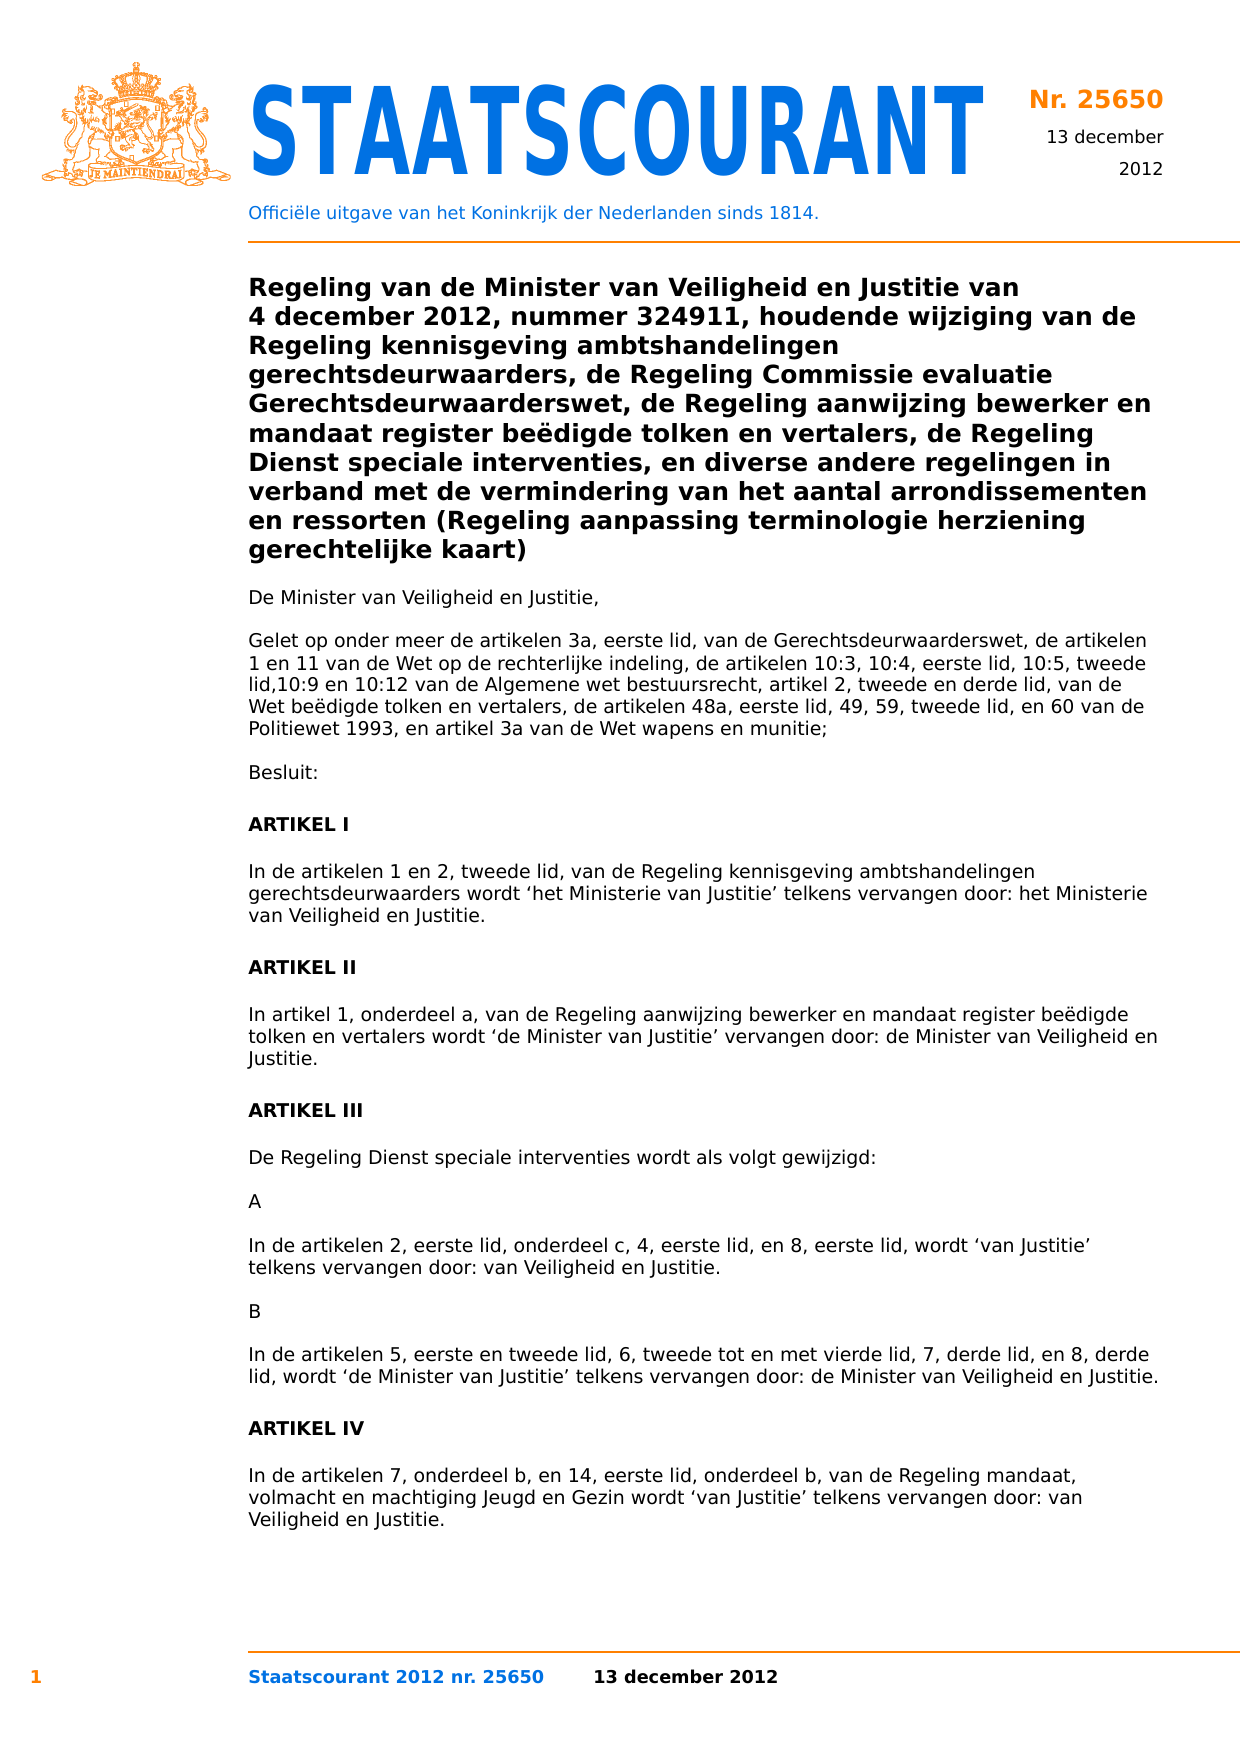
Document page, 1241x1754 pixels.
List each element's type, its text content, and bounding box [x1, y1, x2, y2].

text De Regeling Dienst speciale interventies wordt als volgt gewijzigd: [248, 1147, 1163, 1169]
table_header Nr. 25650 [998, 62, 1240, 121]
table_header STAATSCOURANT [248, 62, 998, 203]
text In de artikelen 1 en 2, tweede lid, van de Regeling kennisgeving ambtshandelingen gerechtsdeurwaarders wordt ‘het Ministerie van Justitie’ telkens vervangen door: het Ministerie van Veiligheid en Justitie. [248, 861, 1163, 927]
subtitle ARTIKEL I [248, 814, 1163, 836]
text In de artikelen 7, onderdeel b, en 14, eerste lid, onderdeel b, van de Regeling mandaat, volmacht en machtiging Jeugd en Gezin wordt ‘van Justitie’ telkens vervangen door: van Veiligheid en Justitie. [248, 1465, 1163, 1531]
table_cell 13 december [998, 121, 1240, 153]
table_header [25, 62, 248, 241]
text In de artikelen 5, eerste en tweede lid, 6, tweede tot en met vierde lid, 7, derde lid, en 8, derde lid, wordt ‘de Minister van Justitie’ telkens vervangen door: de Minister van Veiligheid en Justitie. [248, 1344, 1163, 1388]
text Besluit: [248, 762, 1163, 784]
subtitle Regeling van de Minister van Veiligheid en Justitie van 4 december 2012, nummer 324911, houdende wijziging van de Regeling kennisgeving ambtshandelingen gerechtsdeurwaarders, de Regeling Commissie evaluatie Gerechtsdeurwaarderswet, de Regeling aanwijzing bewerker en mandaat register beëdigde tolken en vertalers, de Regeling Dienst speciale interventies, en diverse andere regelingen in verband met de vermindering van het aantal arrondissementen en ressorten (Regeling aanpassing terminologie herziening gerechtelijke kaart) [248, 273, 1163, 565]
text B [248, 1301, 1163, 1322]
subtitle ARTIKEL III [248, 1100, 1163, 1122]
table_cell Officiële uitgave van het Koninkrijk der Nederlanden sinds 1814. [248, 203, 1240, 241]
text A [248, 1191, 1163, 1213]
text De Minister van Veiligheid en Justitie, [248, 587, 1163, 608]
picture [41, 62, 231, 186]
table_cell 2012 [998, 153, 1240, 203]
text Gelet op onder meer de artikelen 3a, eerste lid, van de Gerechtsdeurwaarderswet, de artikelen 1 en 11 van de Wet op de rechterlijke indeling, de artikelen 10:3, 10:4, eerste lid, 10:5, tweede lid,10:9 en 10:12 van de Algemene wet bestuursrecht, artikel 2, tweede en derde lid, van de Wet beëdigde tolken en vertalers, de artikelen 48a, eerste lid, 49, 59, tweede lid, en 60 van de Politiewet 1993, en artikel 3a van de Wet wapens en munitie; [248, 630, 1163, 740]
subtitle ARTIKEL II [248, 957, 1163, 979]
text In artikel 1, onderdeel a, van de Regeling aanwijzing bewerker en mandaat register beëdigde tolken en vertalers wordt ‘de Minister van Justitie’ vervangen door: de Minister van Veiligheid en Justitie. [248, 1004, 1163, 1070]
text In de artikelen 2, eerste lid, onderdeel c, 4, eerste lid, en 8, eerste lid, wordt ‘van Justitie’ telkens vervangen door: van Veiligheid en Justitie. [248, 1235, 1163, 1279]
subtitle ARTIKEL IV [248, 1418, 1163, 1440]
